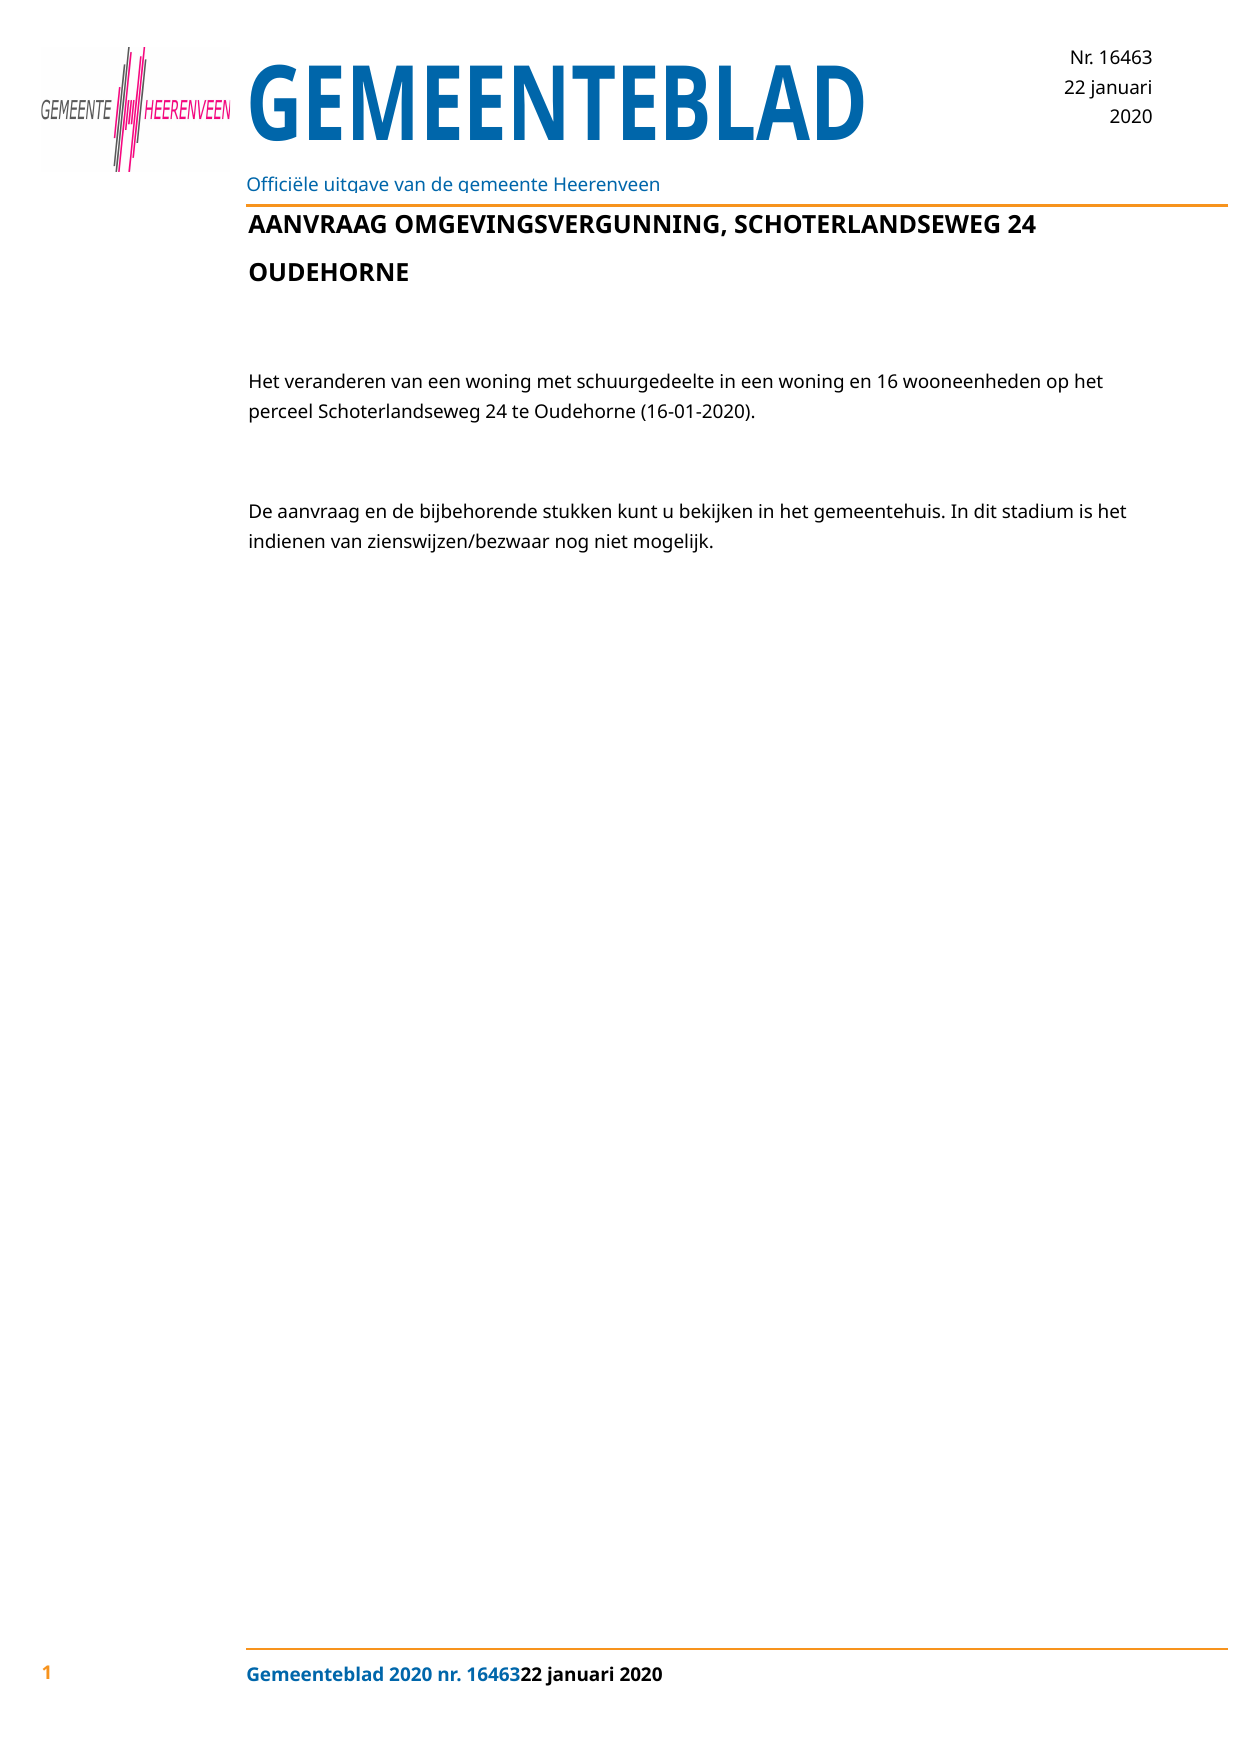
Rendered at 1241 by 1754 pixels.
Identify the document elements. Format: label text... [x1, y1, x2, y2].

picture [41, 47, 231, 172]
text De aanvraag en de bijbehorende stukken kunt u bekijken in het gemeentehuis. In dit stadium is het indienen van zienswijzen/bezwaar nog niet mogelijk. [248, 499, 1152, 554]
text AANVRAAG OMGEVINGSVERGUNNING, SCHOTERLANDSEWEG 24 OUDEHORNE [248, 207, 1152, 288]
text Het veranderen van een woning met schuurgedeelte in een woning en 16 wooneenheden op het perceel Schoterlandseweg 24 te Oudehorne (16-01-2020). [248, 368, 1152, 424]
